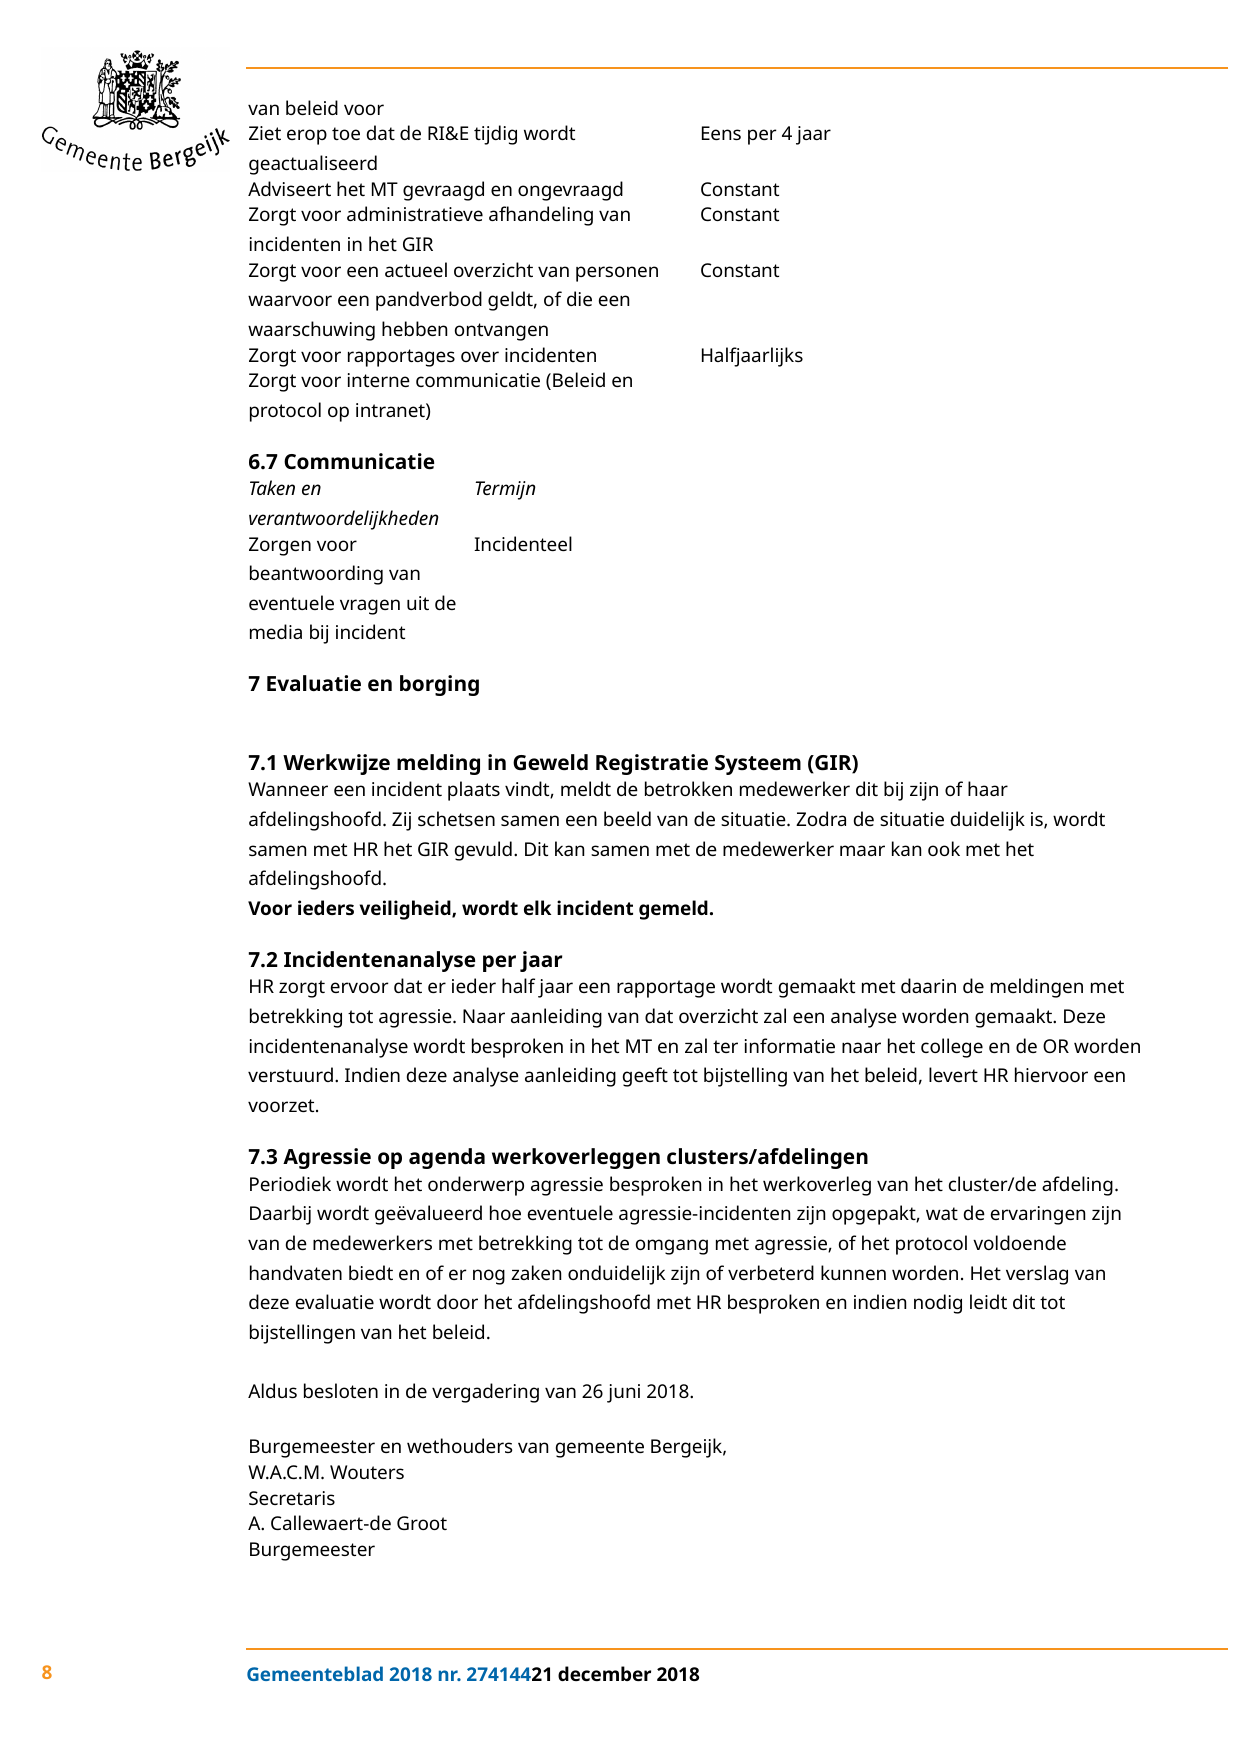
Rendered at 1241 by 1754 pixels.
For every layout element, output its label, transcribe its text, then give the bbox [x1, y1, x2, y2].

text 6.7 Communicatie [248, 447, 1152, 475]
text A. Callewaert-de Groot [248, 1511, 1152, 1536]
text Burgemeester en wethouders van gemeente Bergeijk, [248, 1433, 1152, 1459]
table_cell Zorgt voor rapportages over incidenten [248, 342, 700, 367]
table_header Taken en verantwoordelijkheden [248, 475, 474, 531]
text Wanneer een incident plaats vindt, meldt de betrokken medewerker dit bij zijn of haar afdelingshoofd. Zij schetsen samen een beeld van de situatie. Zodra de situatie duidelijk is, wordt samen met HR het GIR gevuld. Dit kan samen met de medewerker maar kan ook met het afdelingshoofd. [248, 777, 1152, 891]
table_cell Constant [700, 257, 1152, 342]
text Periodiek wordt het onderwerp agressie besproken in het werkoverleg van het cluster/de afdeling. Daarbij wordt geëvalueerd hoe eventuele agressie-incidenten zijn opgepakt, wat de ervaringen zijn van de medewerkers met betrekking tot de omgang met agressie, of het protocol voldoende handvaten biedt en of er nog zaken onduidelijk zijn of verbeterd kunnen worden. Het verslag van deze evaluatie wordt door het afdelingshoofd met HR besproken en indien nodig leidt dit tot bijstellingen van het beleid. [248, 1171, 1152, 1344]
table_cell Halfjaarlijks [700, 342, 1152, 367]
text Burgemeester [248, 1536, 1152, 1562]
text HR zorgt ervoor dat er ieder half jaar een rapportage wordt gemaakt met daarin de meldingen met betrekking tot agressie. Naar aanleiding van dat overzicht zal een analyse worden gemaakt. Deze incidentenanalyse wordt besproken in het MT en zal ter informatie naar het college en de OR worden verstuurd. Indien deze analyse aanleiding geeft tot bijstelling van het beleid, levert HR hiervoor een voorzet. [248, 974, 1152, 1118]
table_cell Zorgt voor administratieve afhandeling van incidenten in het GIR [248, 202, 700, 257]
text W.A.C.M. Wouters [248, 1459, 1152, 1485]
table_cell Constant [700, 202, 1152, 257]
text 7.3 Agressie op agenda werkoverleggen clusters/afdelingen [248, 1142, 1152, 1171]
table_cell Zorgt voor een actueel overzicht van personen waarvoor een pandverbod geldt, of die een waarschuwing hebben ontvangen [248, 257, 700, 342]
text 7.2 Incidentenanalyse per jaar [248, 945, 1152, 974]
table_cell Constant [700, 176, 1152, 202]
table_cell van beleid voor [248, 95, 700, 121]
text Secretaris [248, 1485, 1152, 1511]
table_cell [700, 95, 1152, 121]
table_cell Zorgt voor interne communicatie (Beleid en protocol op intranet) [248, 368, 700, 423]
table_cell Ziet erop toe dat de RI&E tijdig wordt geactualiseerd [248, 121, 700, 176]
text 7.1 Werkwijze melding in Geweld Registratie Systeem (GIR) [248, 748, 1152, 777]
text Voor ieders veiligheid, wordt elk incident gemeld. [248, 895, 1152, 921]
picture [41, 47, 231, 172]
table_cell [700, 368, 1152, 423]
text 7 Evaluatie en borging [248, 669, 1152, 698]
table_cell Incidenteel [474, 531, 700, 645]
text Aldus besloten in de vergadering van 26 juni 2018. [248, 1378, 1152, 1404]
table_cell Adviseert het MT gevraagd en ongevraagd [248, 176, 700, 202]
table_cell Eens per 4 jaar [700, 121, 1152, 176]
table_header Termijn [474, 475, 700, 531]
table_cell Zorgen voor beantwoording van eventuele vragen uit de media bij incident [248, 531, 474, 645]
